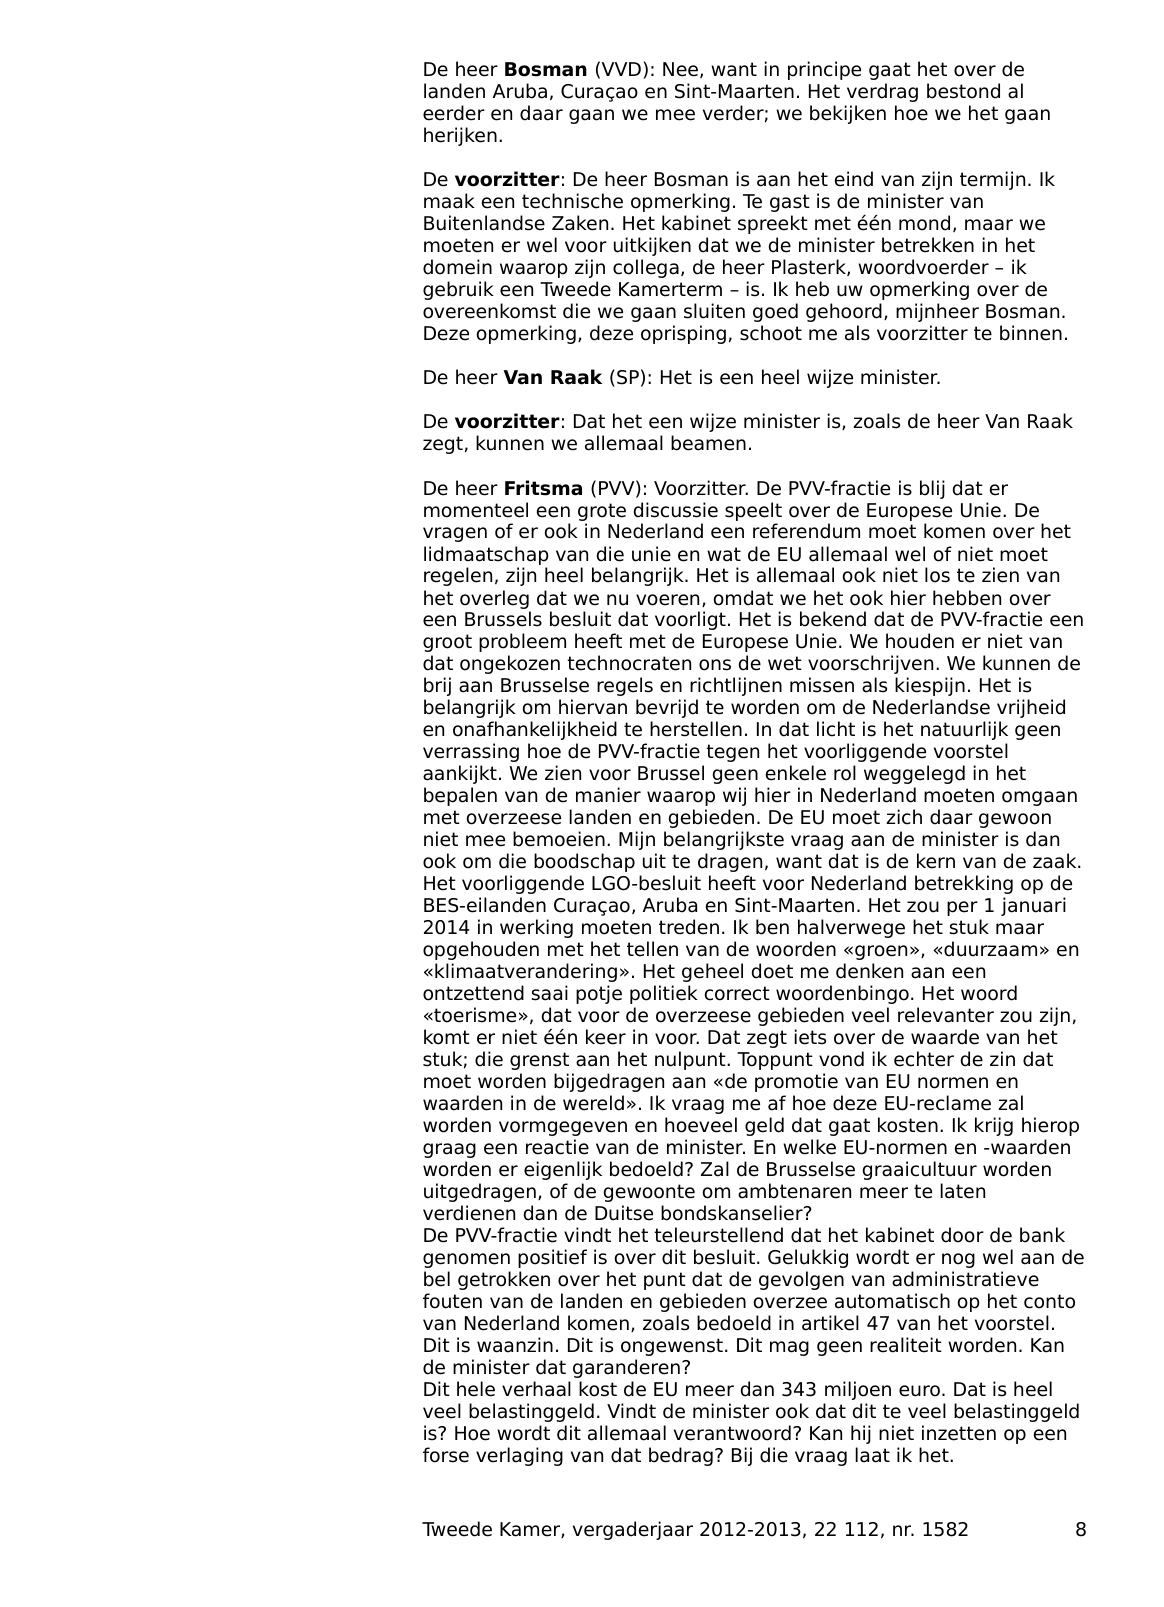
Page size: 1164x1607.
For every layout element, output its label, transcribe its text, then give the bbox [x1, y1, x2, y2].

text Dit hele verhaal kost de EU meer dan 343 miljoen euro. Dat is heel veel belastinggeld. Vindt de minister ook dat dit te veel belastinggeld is? Hoe wordt dit allemaal verantwoord? Kan hij niet inzetten op een forse verlaging van dat bedrag? Bij die vraag laat ik het. [422, 1379, 1087, 1467]
text De heer Fritsma (PVV): Voorzitter. De PVV-fractie is blij dat er momenteel een grote discussie speelt over de Europese Unie. De vragen of er ook in Nederland een referendum moet komen over het lidmaatschap van die unie en wat de EU allemaal wel of niet moet regelen, zijn heel belangrijk. Het is allemaal ook niet los te zien van het overleg dat we nu voeren, omdat we het ook hier hebben over een Brussels besluit dat voorligt. Het is bekend dat de PVV-fractie een groot probleem heeft met de Europese Unie. We houden er niet van dat ongekozen technocraten ons de wet voorschrijven. We kunnen de brij aan Brusselse regels en richtlijnen missen als kiespijn. Het is belangrijk om hiervan bevrijd te worden om de Nederlandse vrijheid en onafhankelijkheid te herstellen. In dat licht is het natuurlijk geen verrassing hoe de PVV-fractie tegen het voorliggende voorstel aankijkt. We zien voor Brussel geen enkele rol weggelegd in het bepalen van de manier waarop wij hier in Nederland moeten omgaan met overzeese landen en gebieden. De EU moet zich daar gewoon niet mee bemoeien. Mijn belangrijkste vraag aan de minister is dan ook om die boodschap uit te dragen, want dat is de kern van de zaak. [422, 477, 1087, 873]
text De heer Bosman (VVD): Nee, want in principe gaat het over de landen Aruba, Curaçao en Sint-Maarten. Het verdrag bestond al eerder en daar gaan we mee verder; we bekijken hoe we het gaan herijken. [422, 59, 1087, 147]
text Het voorliggende LGO-besluit heeft voor Nederland betrekking op de BES-eilanden Curaçao, Aruba en Sint-Maarten. Het zou per 1 januari 2014 in werking moeten treden. Ik ben halverwege het stuk maar opgehouden met het tellen van de woorden «groen», «duurzaam» en «klimaatverandering». Het geheel doet me denken aan een ontzettend saai potje politiek correct woordenbingo. Het woord «toerisme», dat voor de overzeese gebieden veel relevanter zou zijn, komt er niet één keer in voor. Dat zegt iets over de waarde van het stuk; die grenst aan het nulpunt. Toppunt vond ik echter de zin dat moet worden bijgedragen aan «de promotie van EU normen en waarden in de wereld». Ik vraag me af hoe deze EU-reclame zal worden vormgegeven en hoeveel geld dat gaat kosten. Ik krijg hierop graag een reactie van de minister. En welke EU-normen en -waarden worden er eigenlijk bedoeld? Zal de Brusselse graaicultuur worden uitgedragen, of de gewoonte om ambtenaren meer te laten verdienen dan de Duitse bondskanselier? [422, 873, 1087, 1225]
text De voorzitter: Dat het een wijze minister is, zoals de heer Van Raak zegt, kunnen we allemaal beamen. [422, 411, 1087, 455]
text De PVV-fractie vindt het teleurstellend dat het kabinet door de bank genomen positief is over dit besluit. Gelukkig wordt er nog wel aan de bel getrokken over het punt dat de gevolgen van administratieve fouten van de landen en gebieden overzee automatisch op het conto van Nederland komen, zoals bedoeld in artikel 47 van het voorstel. Dit is waanzin. Dit is ongewenst. Dit mag geen realiteit worden. Kan de minister dat garanderen? [422, 1225, 1087, 1379]
text De voorzitter: De heer Bosman is aan het eind van zijn termijn. Ik maak een technische opmerking. Te gast is de minister van Buitenlandse Zaken. Het kabinet spreekt met één mond, maar we moeten er wel voor uitkijken dat we de minister betrekken in het domein waarop zijn collega, de heer Plasterk, woordvoerder – ik gebruik een Tweede Kamerterm – is. Ik heb uw opmerking over de overeenkomst die we gaan sluiten goed gehoord, mijnheer Bosman. Deze opmerking, deze oprisping, schoot me als voorzitter te binnen. [422, 169, 1087, 345]
text De heer Van Raak (SP): Het is een heel wijze minister. [422, 367, 1087, 389]
